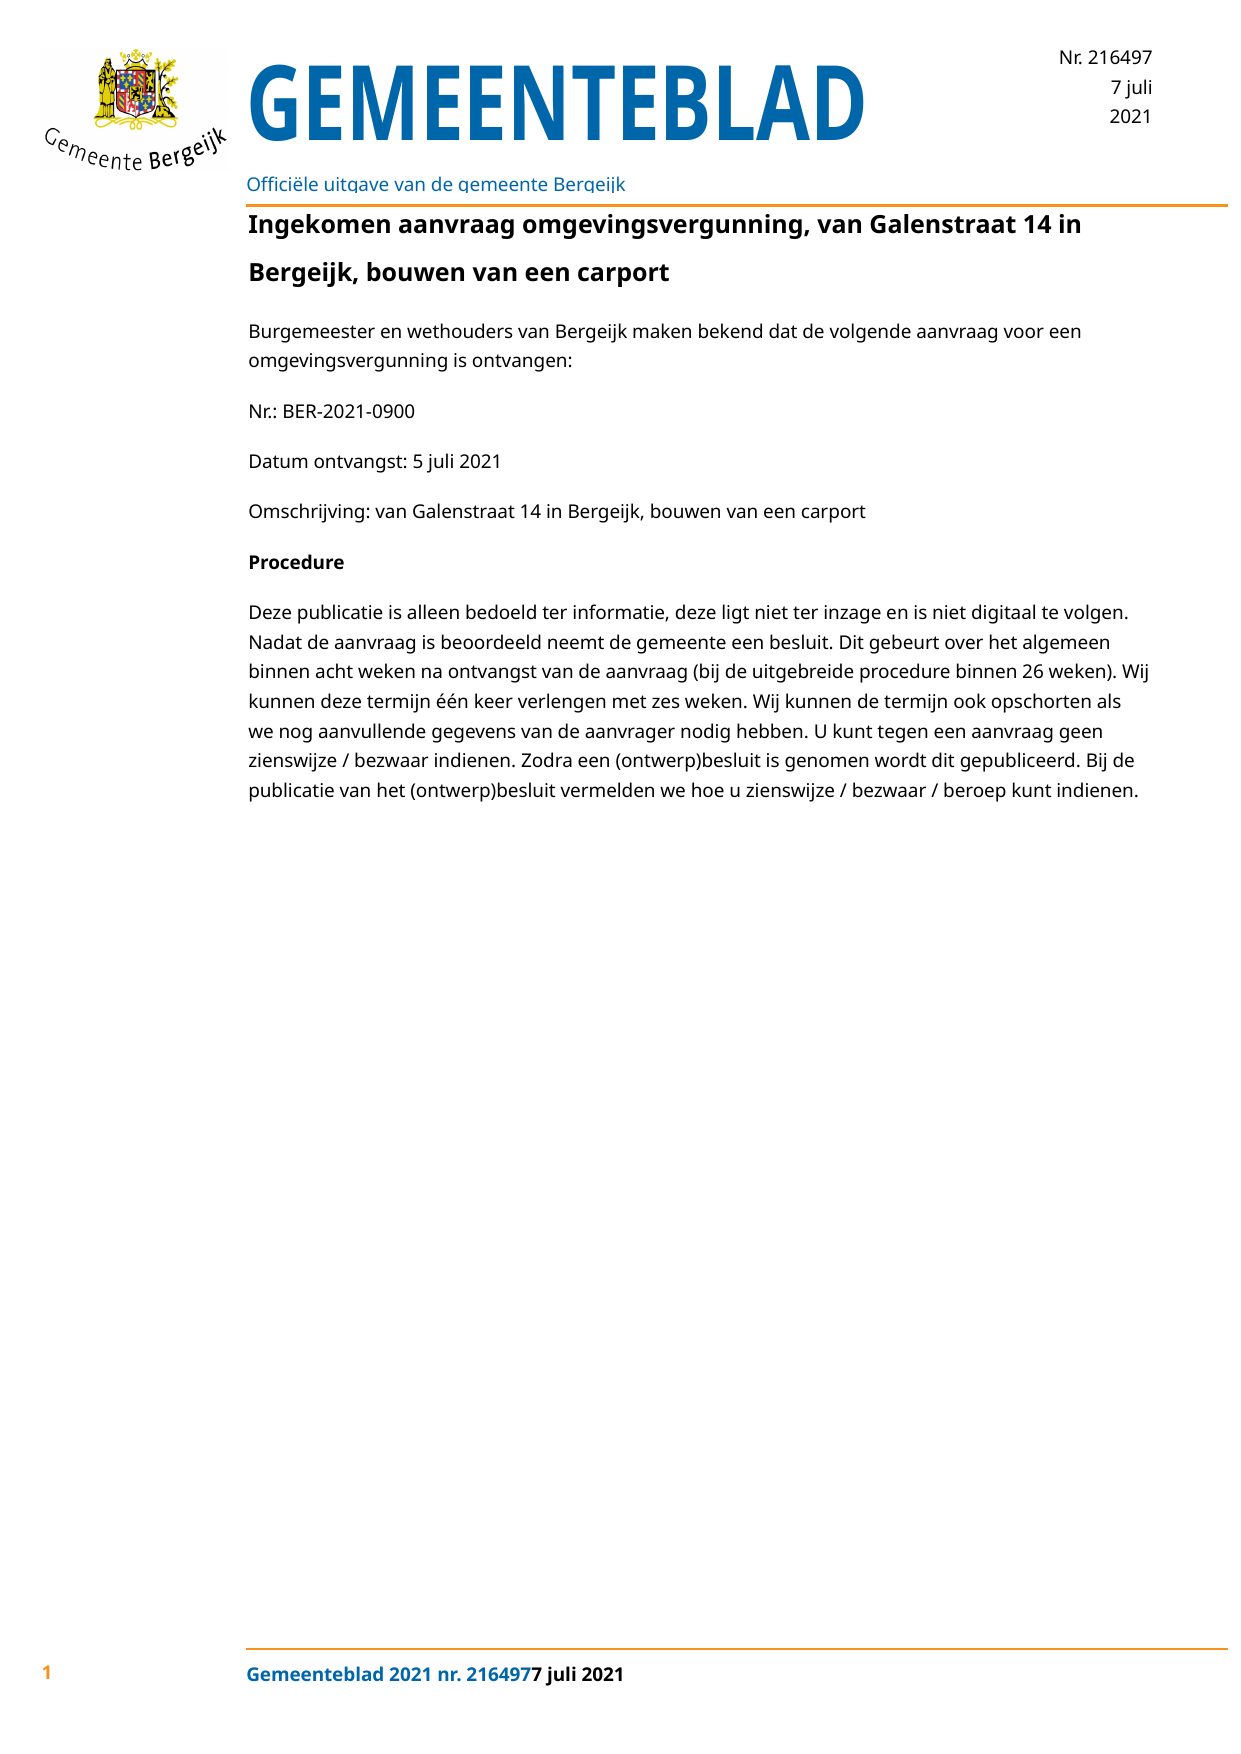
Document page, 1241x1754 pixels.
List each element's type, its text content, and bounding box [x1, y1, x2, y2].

text Procedure [248, 549, 1152, 575]
text Nr.: BER-2021-0900 [248, 398, 1152, 424]
text Deze publicatie is alleen bedoeld ter informatie, deze ligt niet ter inzage en is niet digitaal te volgen. Nadat de aanvraag is beoordeeld neemt de gemeente een besluit. Dit gebeurt over het algemeen binnen acht weken na ontvangst van de aanvraag (bij de uitgebreide procedure binnen 26 weken). Wij kunnen deze termijn één keer verlengen met zes weken. Wij kunnen de termijn ook opschorten als we nog aanvullende gegevens van de aanvrager nodig hebben. U kunt tegen een aanvraag geen zienswijze / bezwaar indienen. Zodra een (ontwerp)besluit is genomen wordt dit gepubliceerd. Bij de publicatie van het (ontwerp)besluit vermelden we hoe u zienswijze / bezwaar / beroep kunt indienen. [248, 599, 1152, 803]
text Burgemeester en wethouders van Bergeijk maken bekend dat de volgende aanvraag voor een omgevingsvergunning is ontvangen: [248, 318, 1152, 373]
text Datum ontvangst: 5 juli 2021 [248, 448, 1152, 474]
text Ingekomen aanvraag omgevingsvergunning, van Galenstraat 14 in Bergeijk, bouwen van een carport [248, 207, 1152, 288]
text Omschrijving: van Galenstraat 14 in Bergeijk, bouwen van een carport [248, 499, 1152, 524]
picture [41, 47, 231, 172]
